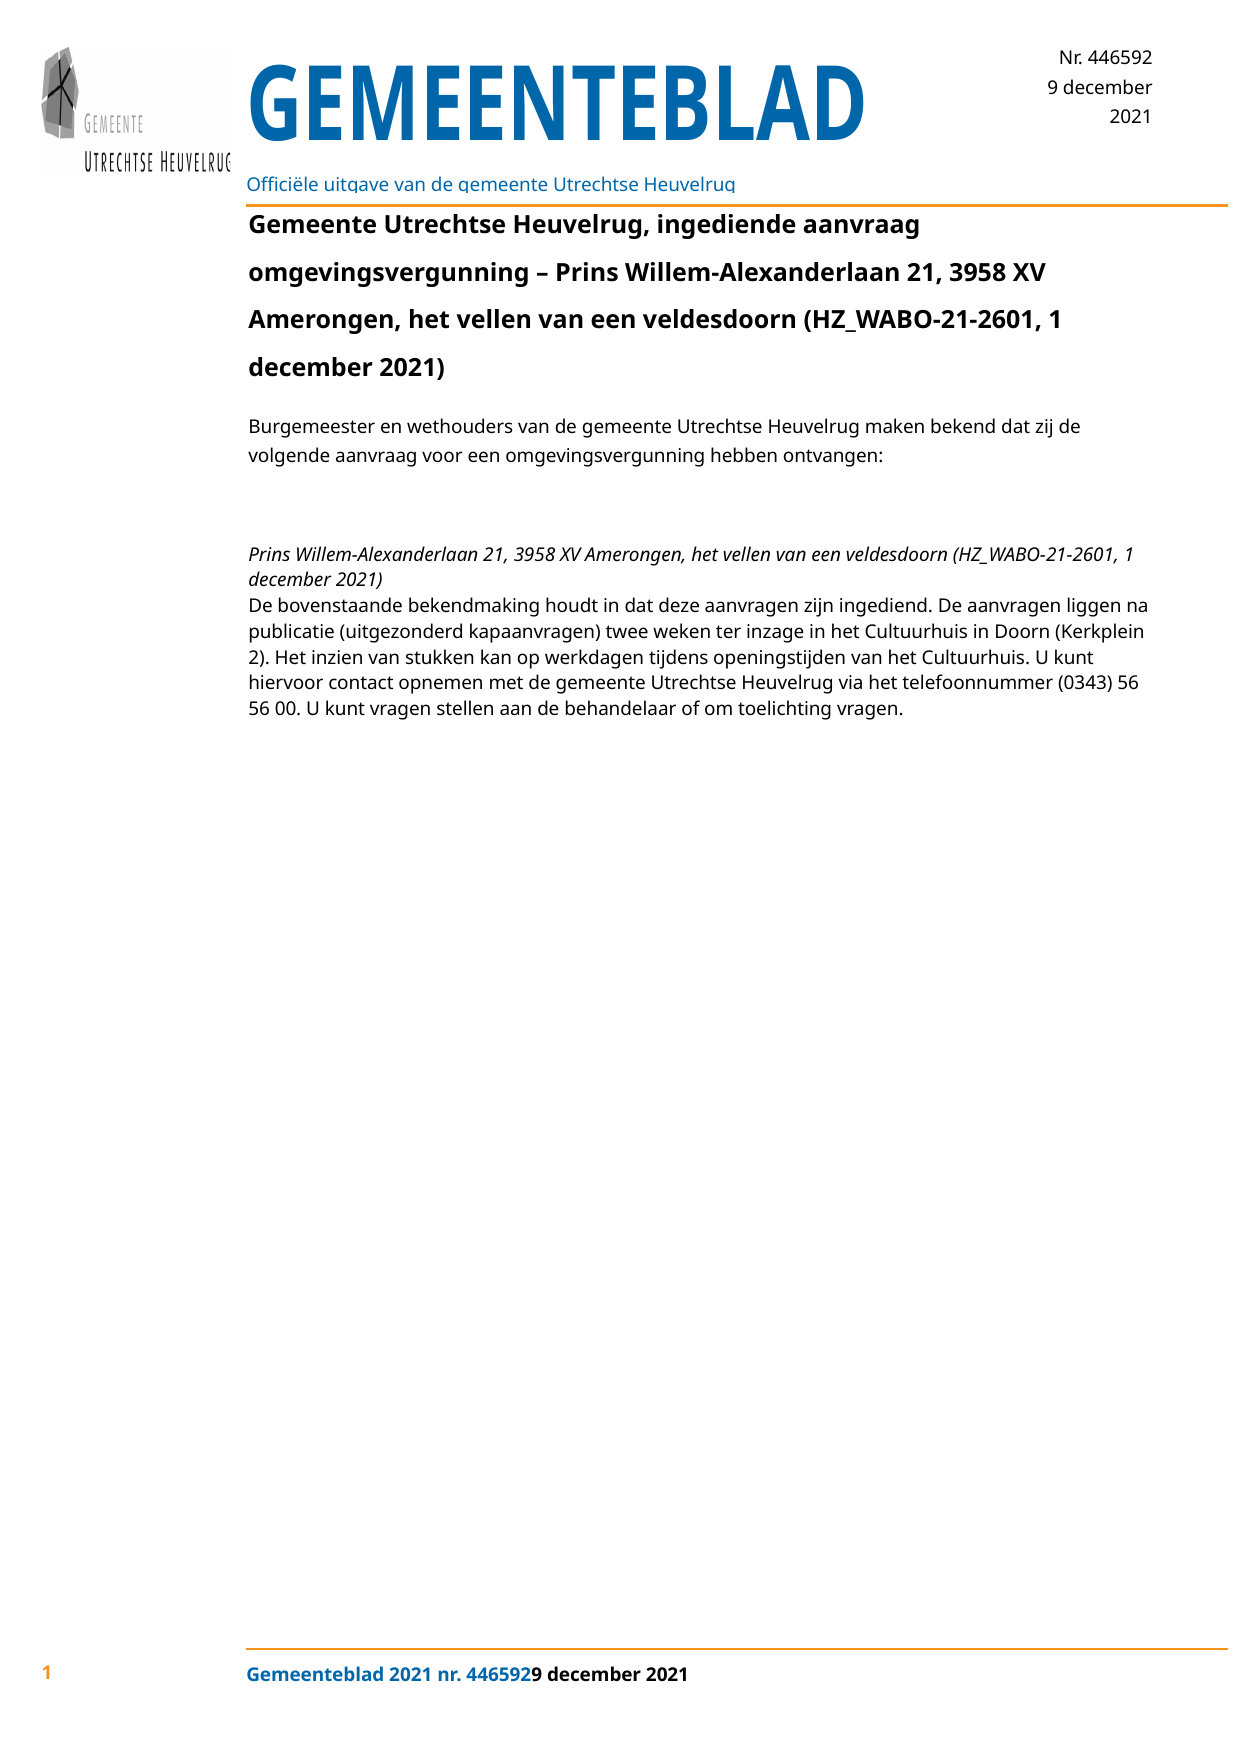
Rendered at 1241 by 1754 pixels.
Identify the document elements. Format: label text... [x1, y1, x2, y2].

text Gemeente Utrechtse Heuvelrug, ingediende aanvraag omgevingsvergunning – Prins Willem-Alexanderlaan 21, 3958 XV Amerongen, het vellen van een veldesdoorn (HZ_WABO-21-2601, 1 december 2021) [248, 207, 1152, 384]
picture [41, 47, 231, 172]
text De bovenstaande bekendmaking houdt in dat deze aanvragen zijn ingediend. De aanvragen liggen na publicatie (uitgezonderd kapaanvragen) twee weken ter inzage in het Cultuurhuis in Doorn (Kerkplein 2). Het inzien van stukken kan op werkdagen tijdens openingstijden van het Cultuurhuis. U kunt hiervoor contact opnemen met de gemeente Utrechtse Heuvelrug via het telefoonnummer (0343) 56 56 00. U kunt vragen stellen aan de behandelaar of om toelichting vragen. [248, 592, 1152, 721]
text Prins Willem-Alexanderlaan 21, 3958 XV Amerongen, het vellen van een veldesdoorn (HZ_WABO-21-2601, 1 december 2021) [248, 541, 1152, 592]
text Burgemeester en wethouders van de gemeente Utrechtse Heuvelrug maken bekend dat zij de volgende aanvraag voor een omgevingsvergunning hebben ontvangen: [248, 413, 1152, 468]
